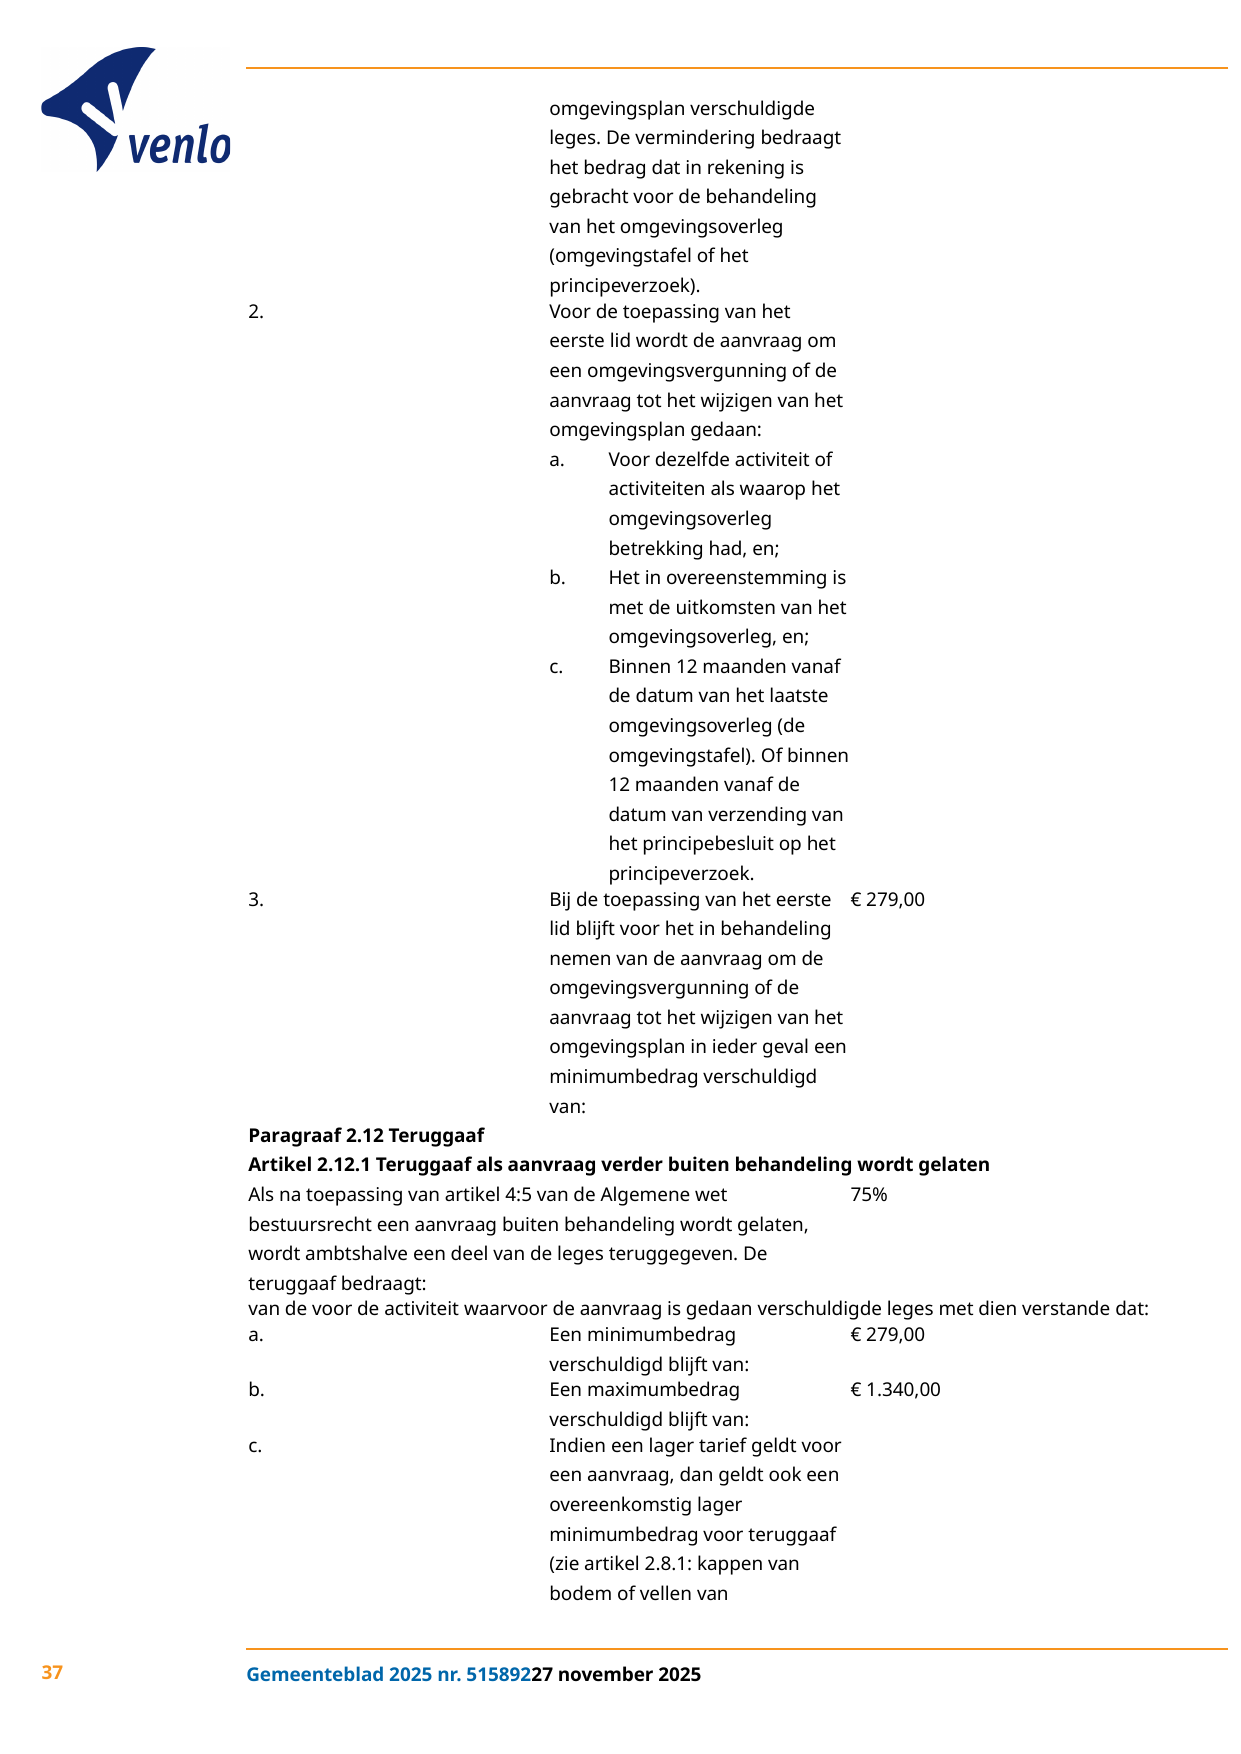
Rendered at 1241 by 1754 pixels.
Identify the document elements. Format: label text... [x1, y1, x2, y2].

table_cell b. [248, 1377, 549, 1432]
table_cell c. [248, 1432, 549, 1606]
table_cell 3. [248, 886, 549, 1119]
table_cell Een minimumbedrag verschuldigd blijft van: [549, 1321, 850, 1377]
table_cell Voor de toepassing van het eerste lid wordt de aanvraag om een omgevingsvergunning of de aanvraag tot het wijzigen van het omgevingsplan gedaan: Voor dezelfde activiteit of activiteiten als waarop het omgevings­overleg betrekking had, en; Het in overeenstemming is met de uitkomsten van het omgevings­overleg, en; Binnen 12 maanden vanaf de datum van het laatste omge­vings­­overleg (de omgevingstafel). Of binnen 12 maanden vanaf de datum van verzending van het principebesluit op het principe­verzoek. [549, 298, 850, 886]
table_cell € 279,00 [850, 1321, 1152, 1377]
table_cell [850, 298, 1152, 886]
table_header [248, 95, 549, 298]
table_header omgevingsplan verschuldigde leges. De vermindering bedraagt het bedrag dat in rekening is gebracht voor de behandeling van het omgevingsoverleg (omgevingstafel of het principeverzoek). [549, 95, 850, 298]
table_cell Indien een lager tarief geldt voor een aanvraag, dan geldt ook een overeenkomstig lager minimumbedrag voor teruggaaf (zie artikel 2.8.1: kappen van bodem of vellen van [549, 1432, 850, 1606]
table_cell a. [248, 1321, 549, 1377]
table_cell € 279,00 [850, 886, 1152, 1119]
table_header 75% [850, 1181, 1152, 1296]
table_cell [850, 1432, 1152, 1606]
table_cell Bij de toepassing van het eerste lid blijft voor het in behandeling nemen van de aanvraag om de omgevingsvergunning of de aanvraag tot het wijzigen van het omgevingsplan in ieder geval een minimumbedrag verschuldigd van: [549, 886, 850, 1119]
text Paragraaf 2.12 Teruggaaf [248, 1122, 1152, 1148]
table_cell van de voor de activiteit waarvoor de aanvraag is gedaan verschuldigde leges met dien verstande dat: [248, 1296, 1152, 1321]
table_header Als na toepassing van artikel 4:5 van de Algemene wet bestuursrecht een aanvraag buiten behandeling wordt gelaten, wordt ambtshalve een deel van de leges teruggegeven. De teruggaaf bedraagt: [248, 1181, 850, 1296]
table_cell 2. [248, 298, 549, 886]
picture [41, 47, 231, 172]
table_header [850, 95, 1152, 298]
table_cell Een maximumbedrag verschuldigd blijft van: [549, 1377, 850, 1432]
table_cell € 1.340,00 [850, 1377, 1152, 1432]
text Artikel 2.12.1 Teruggaaf als aanvraag verder buiten behandeling wordt gelaten [248, 1151, 1152, 1177]
